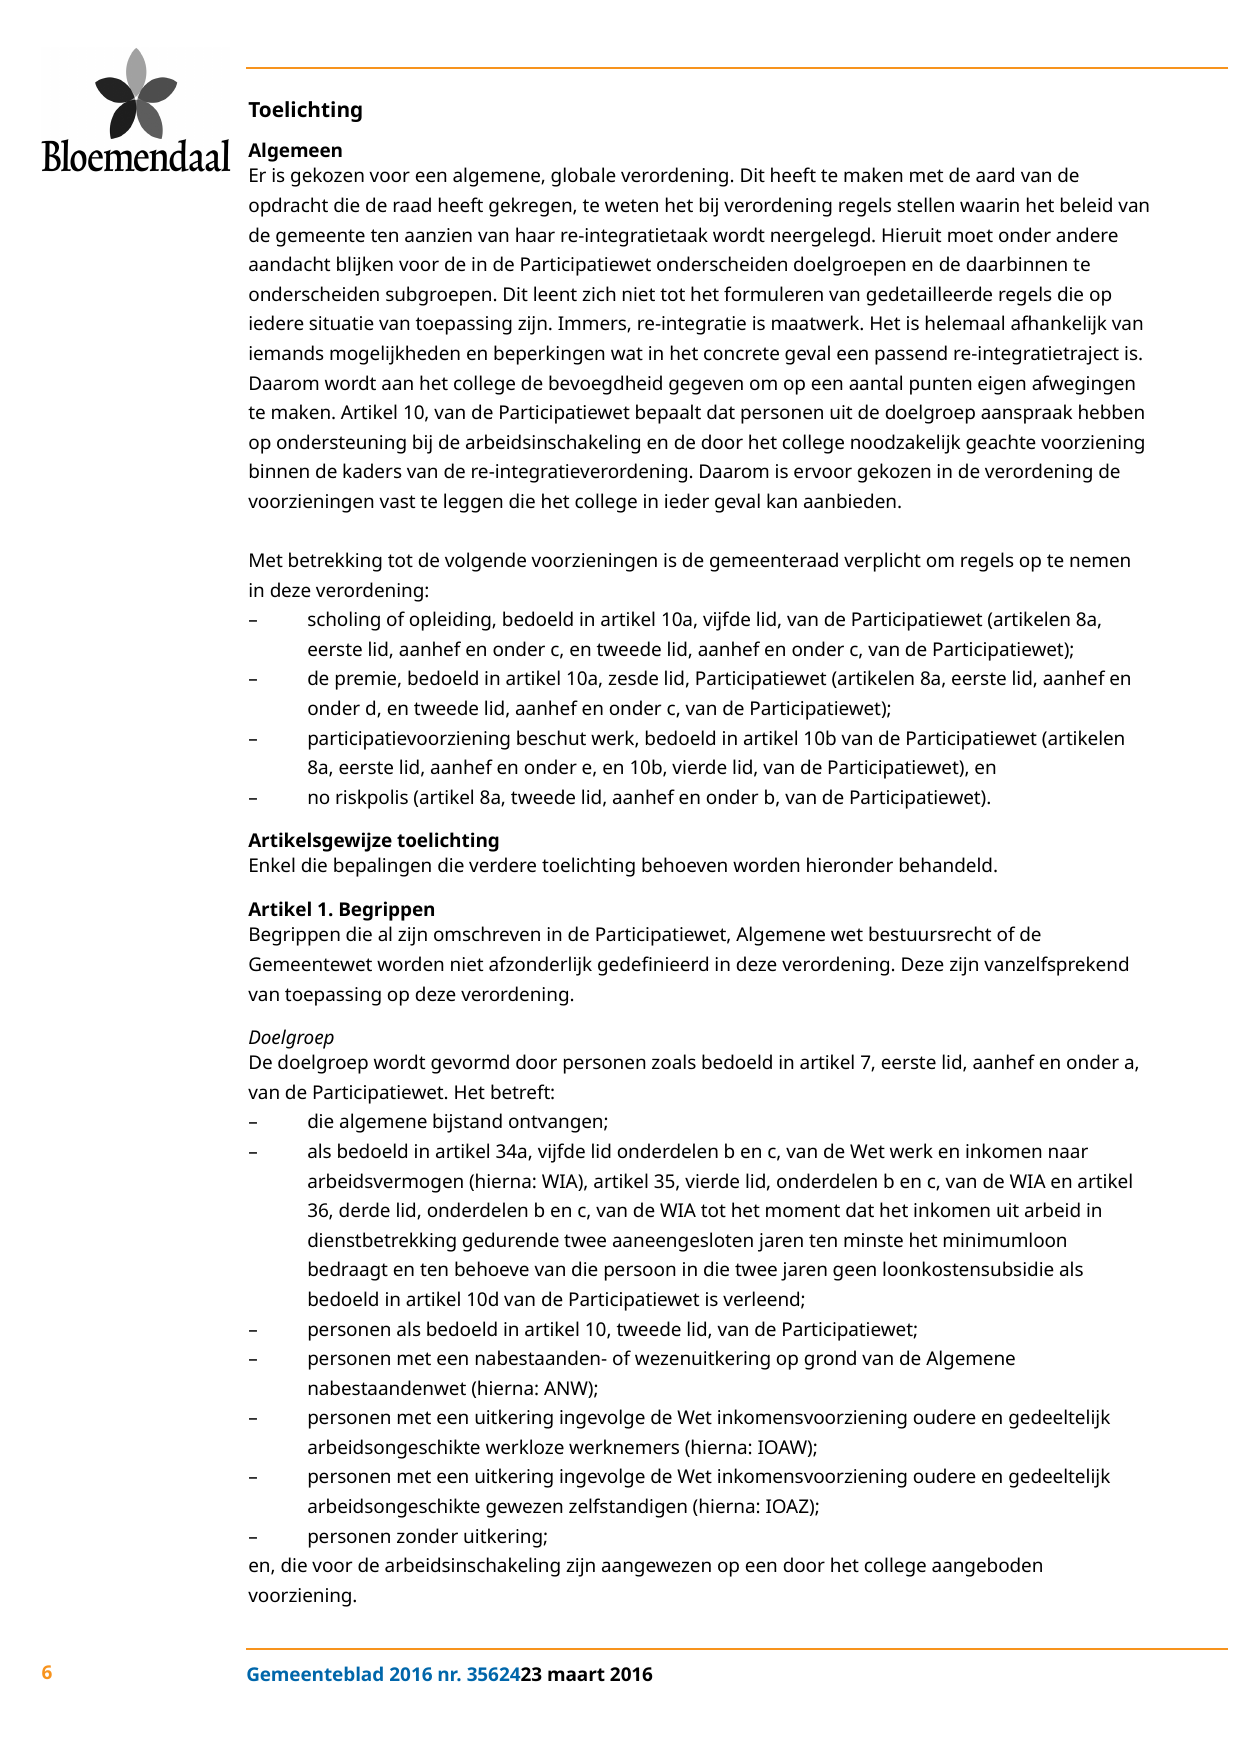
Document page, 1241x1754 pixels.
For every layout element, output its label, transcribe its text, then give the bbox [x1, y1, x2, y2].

text Met betrekking tot de volgende voorzieningen is de gemeenteraad verplicht om regels op te nemen in deze verordening: [248, 547, 1152, 602]
list personen met een nabestaanden- of wezenuitkering op grond van de Algemene nabestaandenwet (hierna: ANW); [248, 1345, 1152, 1401]
list no riskpolis (artikel 8a, tweede lid, aanhef en onder b, van de Participatiewet). [248, 784, 1152, 809]
picture [41, 47, 231, 172]
list participatievoorziening beschut werk, bedoeld in artikel 10b van de Participatiewet (artikelen 8a, eerste lid, aanhef en onder e, en 10b, vierde lid, van de Participatiewet), en [248, 725, 1152, 780]
text Artikelsgewijze toelichting [248, 827, 1152, 853]
text De doelgroep wordt gevormd door personen zoals bedoeld in artikel 7, eerste lid, aanhef en onder a, van de Participatiewet. Het betreft: [248, 1049, 1152, 1105]
list als bedoeld in artikel 34a, vijfde lid onderdelen b en c, van de Wet werk en inkomen naar arbeidsvermogen (hierna: WIA), artikel 35, vierde lid, onderdelen b en c, van de WIA en artikel 36, derde lid, onderdelen b en c, van de WIA tot het moment dat het inkomen uit arbeid in dienstbetrekking gedurende twee aaneengesloten jaren ten minste het minimumloon bedraagt en ten behoeve van die persoon in die twee jaren geen loonkostensubsidie als bedoeld in artikel 10d van de Participatiewet is verleend; [248, 1138, 1152, 1312]
list personen met een uitkering ingevolge de Wet inkomensvoorziening oudere en gedeeltelijk arbeidsongeschikte gewezen zelfstandigen (hierna: IOAZ); [248, 1464, 1152, 1519]
list personen met een uitkering ingevolge de Wet inkomensvoorziening oudere en gedeeltelijk arbeidsongeschikte werkloze werknemers (hierna: IOAW); [248, 1404, 1152, 1460]
list die algemene bijstand ontvangen; [248, 1109, 1152, 1134]
text Begrippen die al zijn omschreven in de Participatiewet, Algemene wet bestuursrecht of de Gemeentewet worden niet afzonderlijk gedefinieerd in deze verordening. Deze zijn vanzelfsprekend van toepassing op deze verordening. [248, 922, 1152, 1006]
text Enkel die bepalingen die verdere toelichting behoeven worden hieronder behandeld. [248, 853, 1152, 878]
list scholing of opleiding, bedoeld in artikel 10a, vijfde lid, van de Participatiewet (artikelen 8a, eerste lid, aanhef en onder c, en tweede lid, aanhef en onder c, van de Participatiewet); [248, 606, 1152, 662]
text Algemeen [248, 137, 1152, 163]
text Er is gekozen voor een algemene, globale verordening. Dit heeft te maken met de aard van de opdracht die de raad heeft gekregen, te weten het bij verordening regels stellen waarin het beleid van de gemeente ten aanzien van haar re-integratietaak wordt neergelegd. Hieruit moet onder andere aandacht blijken voor de in de Participatiewet onderscheiden doelgroepen en de daarbinnen te onderscheiden subgroepen. Dit leent zich niet tot het formuleren van gedetailleerde regels die op iedere situatie van toepassing zijn. Immers, re-integratie is maatwerk. Het is helemaal afhankelijk van iemands mogelijkheden en beperkingen wat in het concrete geval een passend re-integratietraject is. Daarom wordt aan het college de bevoegdheid gegeven om op een aantal punten eigen afwegingen te maken. Artikel 10, van de Participatiewet bepaalt dat personen uit de doelgroep aanspraak hebben op ondersteuning bij de arbeidsinschakeling en de door het college noodzakelijk geachte voorziening binnen de kaders van de re-integratieverordening. Daarom is ervoor gekozen in de verordening de voorzieningen vast te leggen die het college in ieder geval kan aanbieden. [248, 163, 1152, 514]
list personen zonder uitkering; [248, 1523, 1152, 1549]
text Artikel 1. Begrippen [248, 896, 1152, 922]
text Toelichting [248, 95, 1152, 123]
list personen als bedoeld in artikel 10, tweede lid, van de Participatiewet; [248, 1316, 1152, 1342]
text en, die voor de arbeidsinschakeling zijn aangewezen op een door het college aangeboden voorziening. [248, 1552, 1152, 1608]
list de premie, bedoeld in artikel 10a, zesde lid, Participatiewet (artikelen 8a, eerste lid, aanhef en onder d, en tweede lid, aanhef en onder c, van de Participatiewet); [248, 666, 1152, 721]
text Doelgroep [248, 1024, 1152, 1049]
